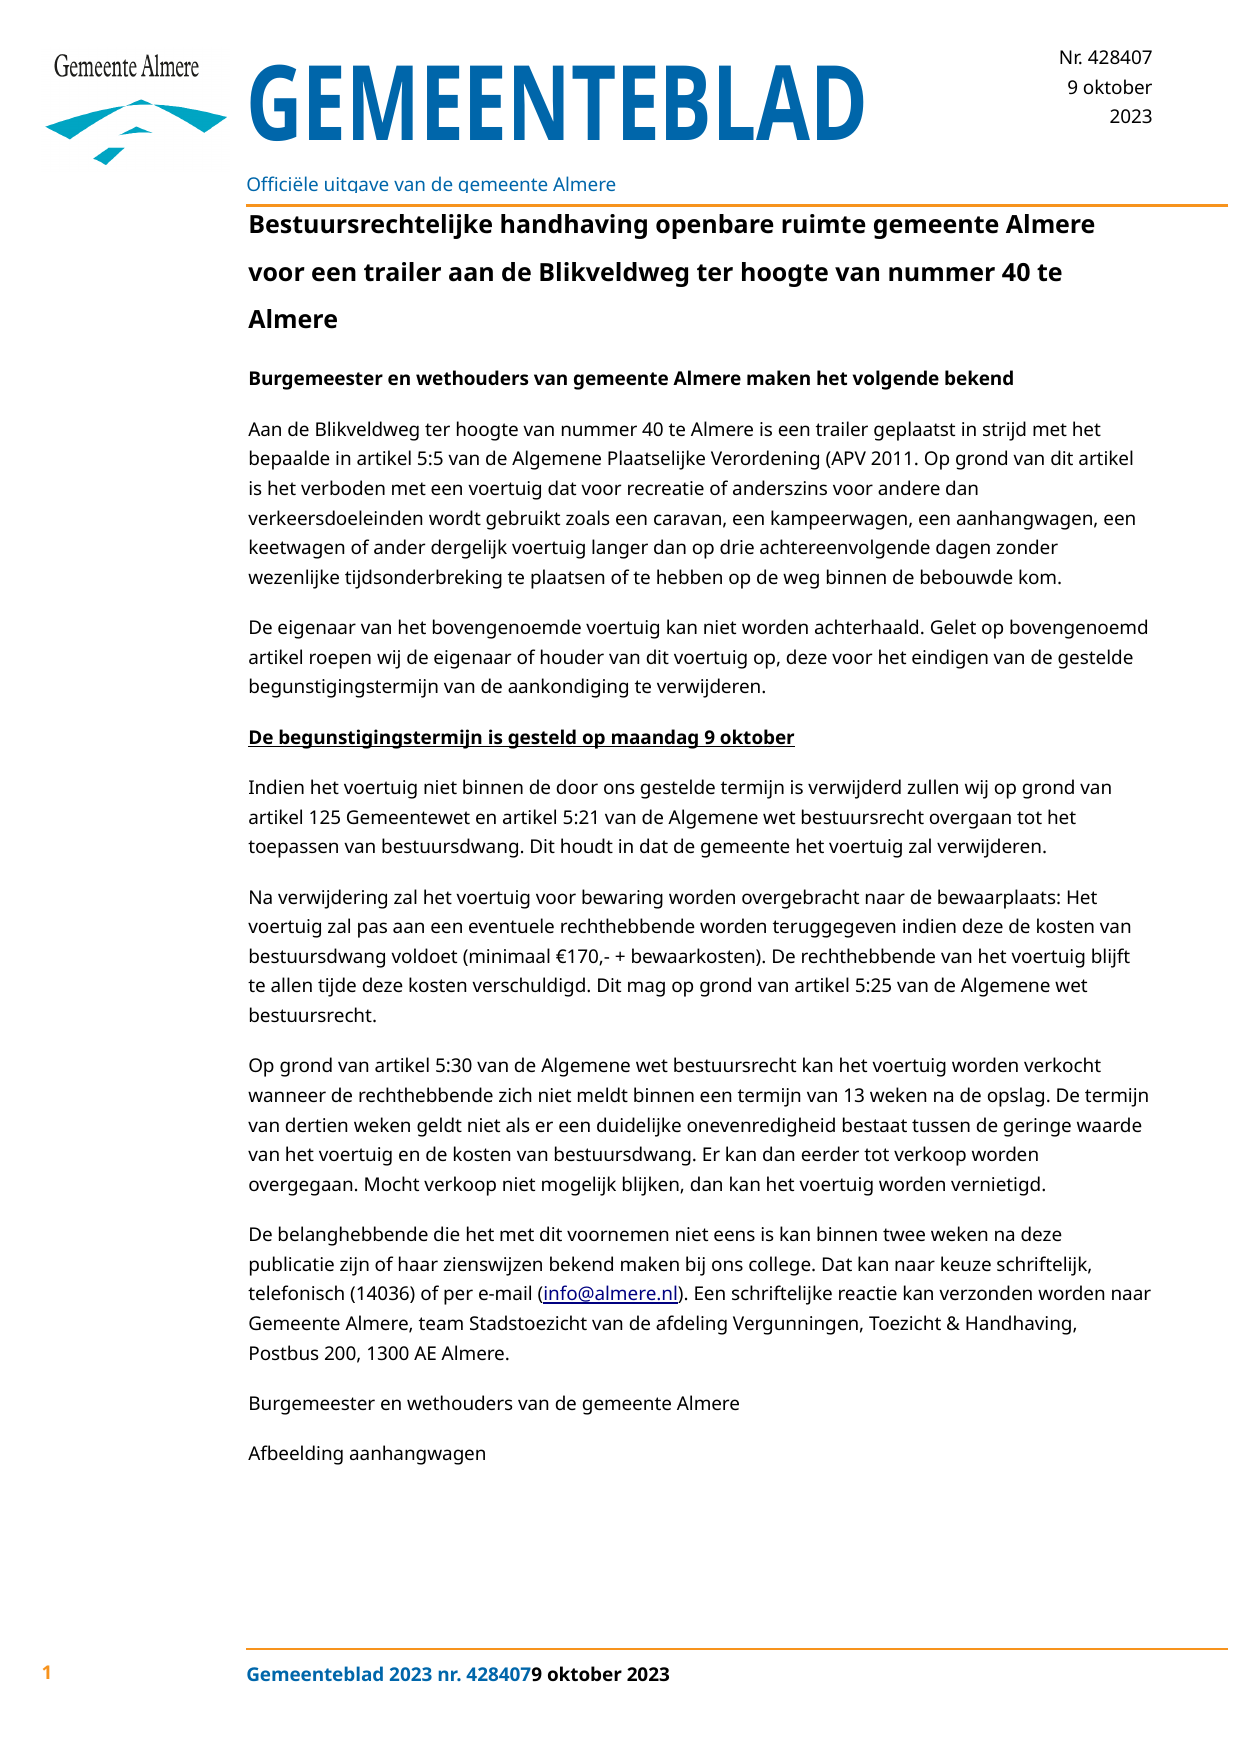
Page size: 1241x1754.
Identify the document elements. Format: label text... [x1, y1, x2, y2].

text Afbeelding aanhangwagen [248, 1441, 1152, 1466]
text Indien het voertuig niet binnen de door ons gestelde termijn is verwijderd zullen wij op grond van artikel 125 Gemeentewet en artikel 5:21 van de Algemene wet bestuursrecht overgaan tot het toepassen van bestuursdwang. Dit houdt in dat de gemeente het voertuig zal verwijderen. [248, 774, 1152, 859]
text Burgemeester en wethouders van gemeente Almere maken het volgende bekend [248, 366, 1152, 391]
text Aan de Blikveldweg ter hoogte van nummer 40 te Almere is een trailer geplaatst in strijd met het bepaalde in artikel 5:5 van de Algemene Plaatselijke Verordening (APV 2011. Op grond van dit artikel is het verboden met een voertuig dat voor recreatie of anderszins voor andere dan verkeersdoeleinden wordt gebruikt zoals een caravan, een kampeerwagen, een aanhangwagen, een keetwagen of ander dergelijk voertuig langer dan op drie achtereenvolgende dagen zonder wezenlijke tijdsonderbreking te plaatsen of te hebben op de weg binnen de bebouwde kom. [248, 416, 1152, 589]
text De begunstigingstermijn is gesteld op maandag 9 oktober [248, 724, 1152, 749]
text De belanghebbende die het met dit voornemen niet eens is kan binnen twee weken na deze publicatie zijn of haar zienswijzen bekend maken bij ons college. Dat kan naar keuze schriftelijk, telefonisch (14036) of per e-mail (info@almere.nl). Een schriftelijke reactie kan verzonden worden naar Gemeente Almere, team Stadstoezicht van de afdeling Vergunningen, Toezicht & Handhaving, Postbus 200, 1300 AE Almere. [248, 1221, 1152, 1365]
text Op grond van artikel 5:30 van de Algemene wet bestuursrecht kan het voertuig worden verkocht wanneer de rechthebbende zich niet meldt binnen een termijn van 13 weken na de opslag. De termijn van dertien weken geldt niet als er een duidelijke onevenredigheid bestaat tussen de geringe waarde van het voertuig en de kosten van bestuursdwang. Er kan dan eerder tot verkoop worden overgegaan. Mocht verkoop niet mogelijk blijken, dan kan het voertuig worden vernietigd. [248, 1053, 1152, 1197]
picture [41, 47, 231, 172]
text Na verwijdering zal het voertuig voor bewaring worden overgebracht naar de bewaarplaats: Het voertuig zal pas aan een eventuele rechthebbende worden teruggegeven indien deze de kosten van bestuursdwang voldoet (minimaal €170,- + bewaarkosten). De rechthebbende van het voertuig blijft te allen tijde deze kosten verschuldigd. Dit mag op grond van artikel 5:25 van de Algemene wet bestuursrecht. [248, 884, 1152, 1028]
text Bestuursrechtelijke handhaving openbare ruimte gemeente Almere voor een trailer aan de Blikveldweg ter hoogte van nummer 40 te Almere [248, 207, 1152, 336]
text Burgemeester en wethouders van de gemeente Almere [248, 1390, 1152, 1416]
text De eigenaar van het bovengenoemde voertuig kan niet worden achterhaald. Gelet op bovengenoemd artikel roepen wij de eigenaar of houder van dit voertuig op, deze voor het eindigen van de gestelde begunstigingstermijn van de aankondiging te verwijderen. [248, 614, 1152, 699]
